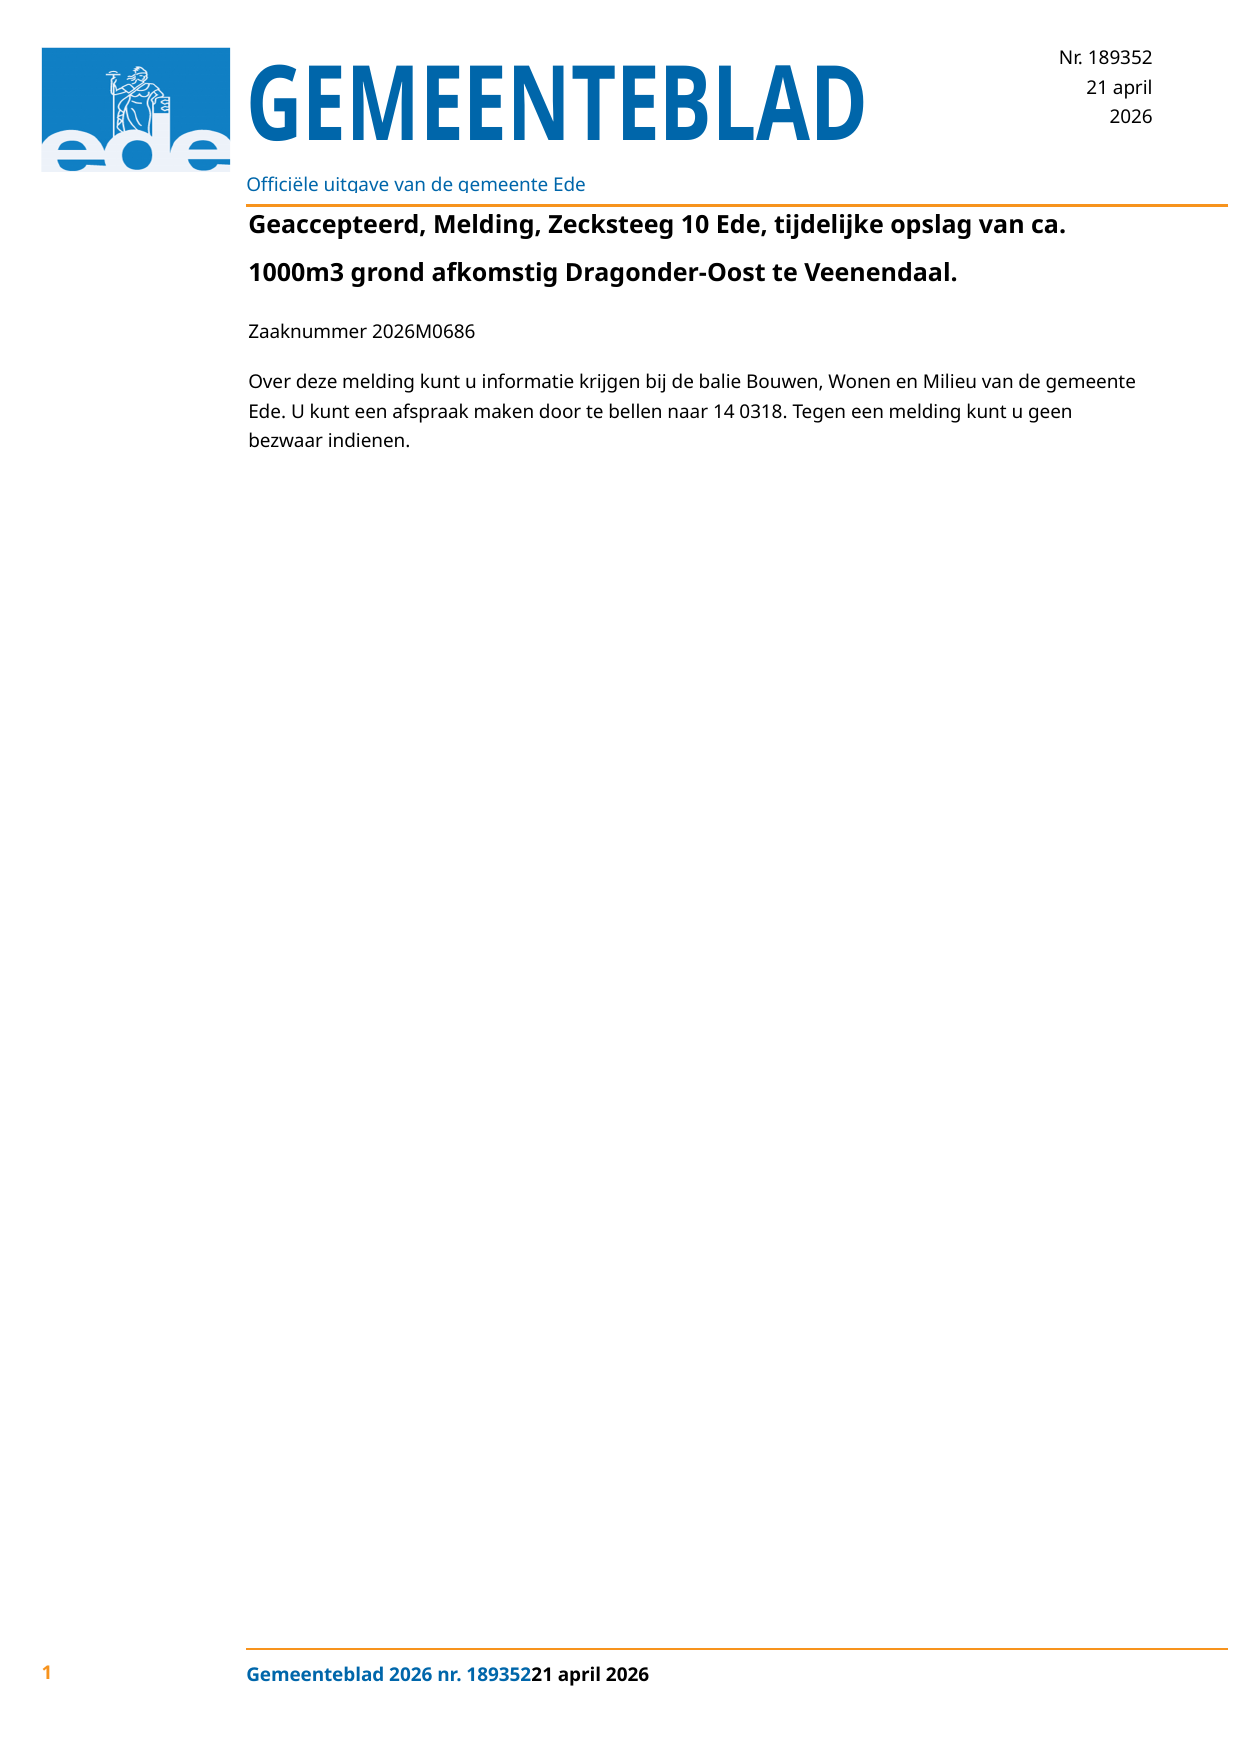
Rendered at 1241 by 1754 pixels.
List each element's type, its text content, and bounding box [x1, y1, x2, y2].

text Over deze melding kunt u informatie krijgen bij de balie Bouwen, Wonen en Milieu van de gemeente Ede. U kunt een afspraak maken door te bellen naar 14 0318. Tegen een melding kunt u geen bezwaar indienen. [248, 368, 1152, 453]
picture [41, 47, 231, 172]
text Geaccepteerd, Melding, Zecksteeg 10 Ede, tijdelijke opslag van ca. 1000m3 grond afkomstig Dragonder-Oost te Veenendaal. [248, 207, 1152, 288]
text Zaaknummer 2026M0686 [248, 318, 1152, 344]
